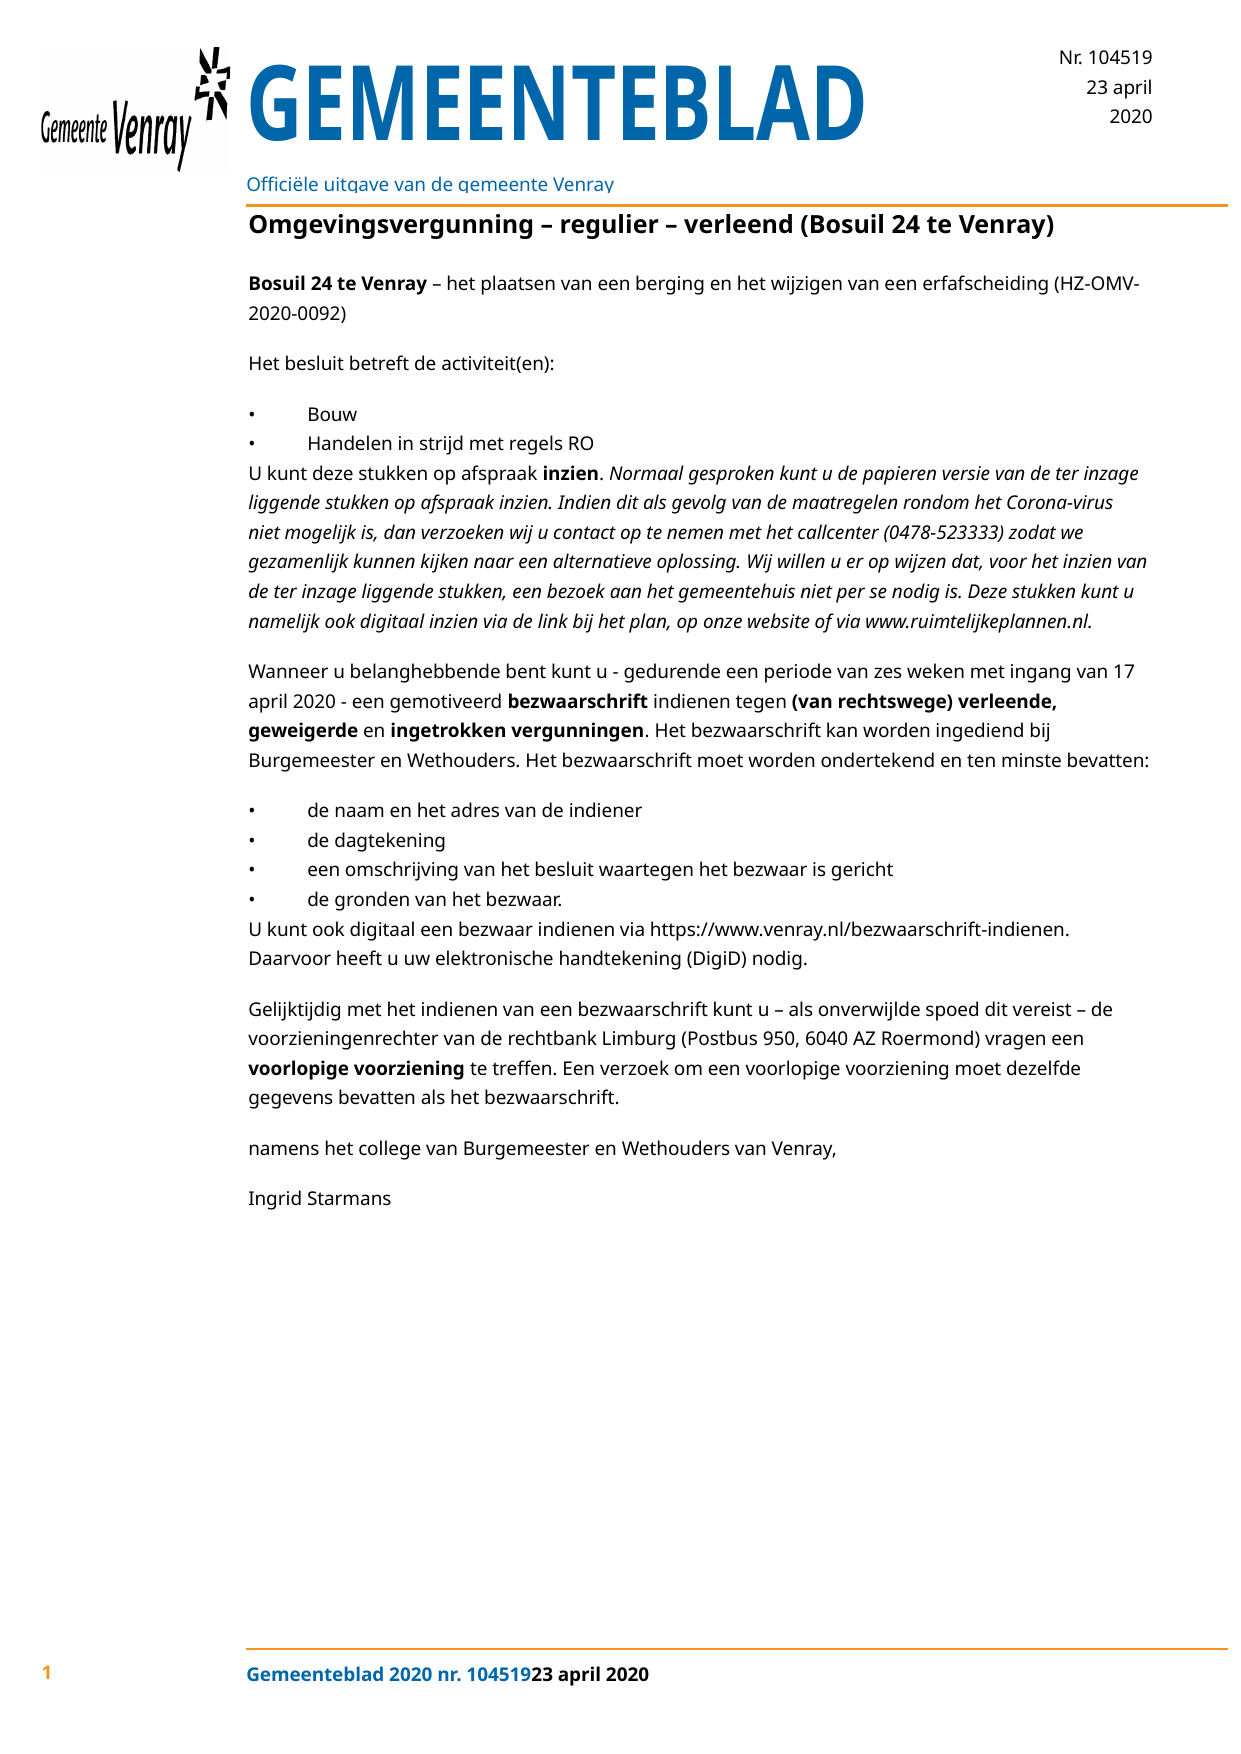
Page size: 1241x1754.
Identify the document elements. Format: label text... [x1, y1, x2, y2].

text Wanneer u belanghebbende bent kunt u - gedurende een periode van zes weken met ingang van 17 april 2020 - een gemotiveerd bezwaarschrift indienen tegen (van rechtswege) verleende, geweigerde en ingetrokken vergunningen. Het bezwaarschrift kan worden ingediend bij Burgemeester en Wethouders. Het bezwaarschrift moet worden ondertekend en ten minste bevatten: [248, 658, 1152, 773]
text Omgevingsvergunning – regulier – verleend (Bosuil 24 te Venray) [248, 207, 1152, 241]
text Gelijktijdig met het indienen van een bezwaarschrift kunt u – als onverwijlde spoed dit vereist – de voorzieningenrechter van de rechtbank Limburg (Postbus 950, 6040 AZ Roermond) vragen een voorlopige voorziening te treffen. Een verzoek om een voorlopige voorziening moet dezelfde gegevens bevatten als het bezwaarschrift. [248, 996, 1152, 1110]
list de gronden van het bezwaar. [248, 886, 1152, 912]
picture [41, 47, 231, 172]
text Ingrid Starmans [248, 1185, 1152, 1211]
list de dagtekening [248, 827, 1152, 853]
list Bouw [248, 401, 1152, 426]
list Handelen in strijd met regels RO [248, 430, 1152, 456]
list een omschrijving van het besluit waartegen het bezwaar is gericht [248, 857, 1152, 882]
text Bosuil 24 te Venray – het plaatsen van een berging en het wijzigen van een erfafscheiding (HZ-OMV-2020-0092) [248, 270, 1152, 326]
text namens het college van Burgemeester en Wethouders van Venray, [248, 1135, 1152, 1161]
list de naam en het adres van de indiener [248, 797, 1152, 823]
text U kunt deze stukken op afspraak inzien. Normaal gesproken kunt u de papieren versie van de ter inzage liggende stukken op afspraak inzien. Indien dit als gevolg van de maatregelen rondom het Corona-virus niet mogelijk is, dan verzoeken wij u contact op te nemen met het callcenter (0478-523333) zodat we gezamenlijk kunnen kijken naar een alternatieve oplossing. Wij willen u er op wijzen dat, voor het inzien van de ter inzage liggende stukken, een bezoek aan het gemeentehuis niet per se nodig is. Deze stukken kunt u namelijk ook digitaal inzien via de link bij het plan, op onze website of via www.ruimtelijkeplannen.nl. [248, 460, 1152, 633]
text Het besluit betreft de activiteit(en): [248, 350, 1152, 376]
text U kunt ook digitaal een bezwaar indienen via https://www.venray.nl/bezwaarschrift-indienen. Daarvoor heeft u uw elektronische handtekening (DigiD) nodig. [248, 916, 1152, 971]
